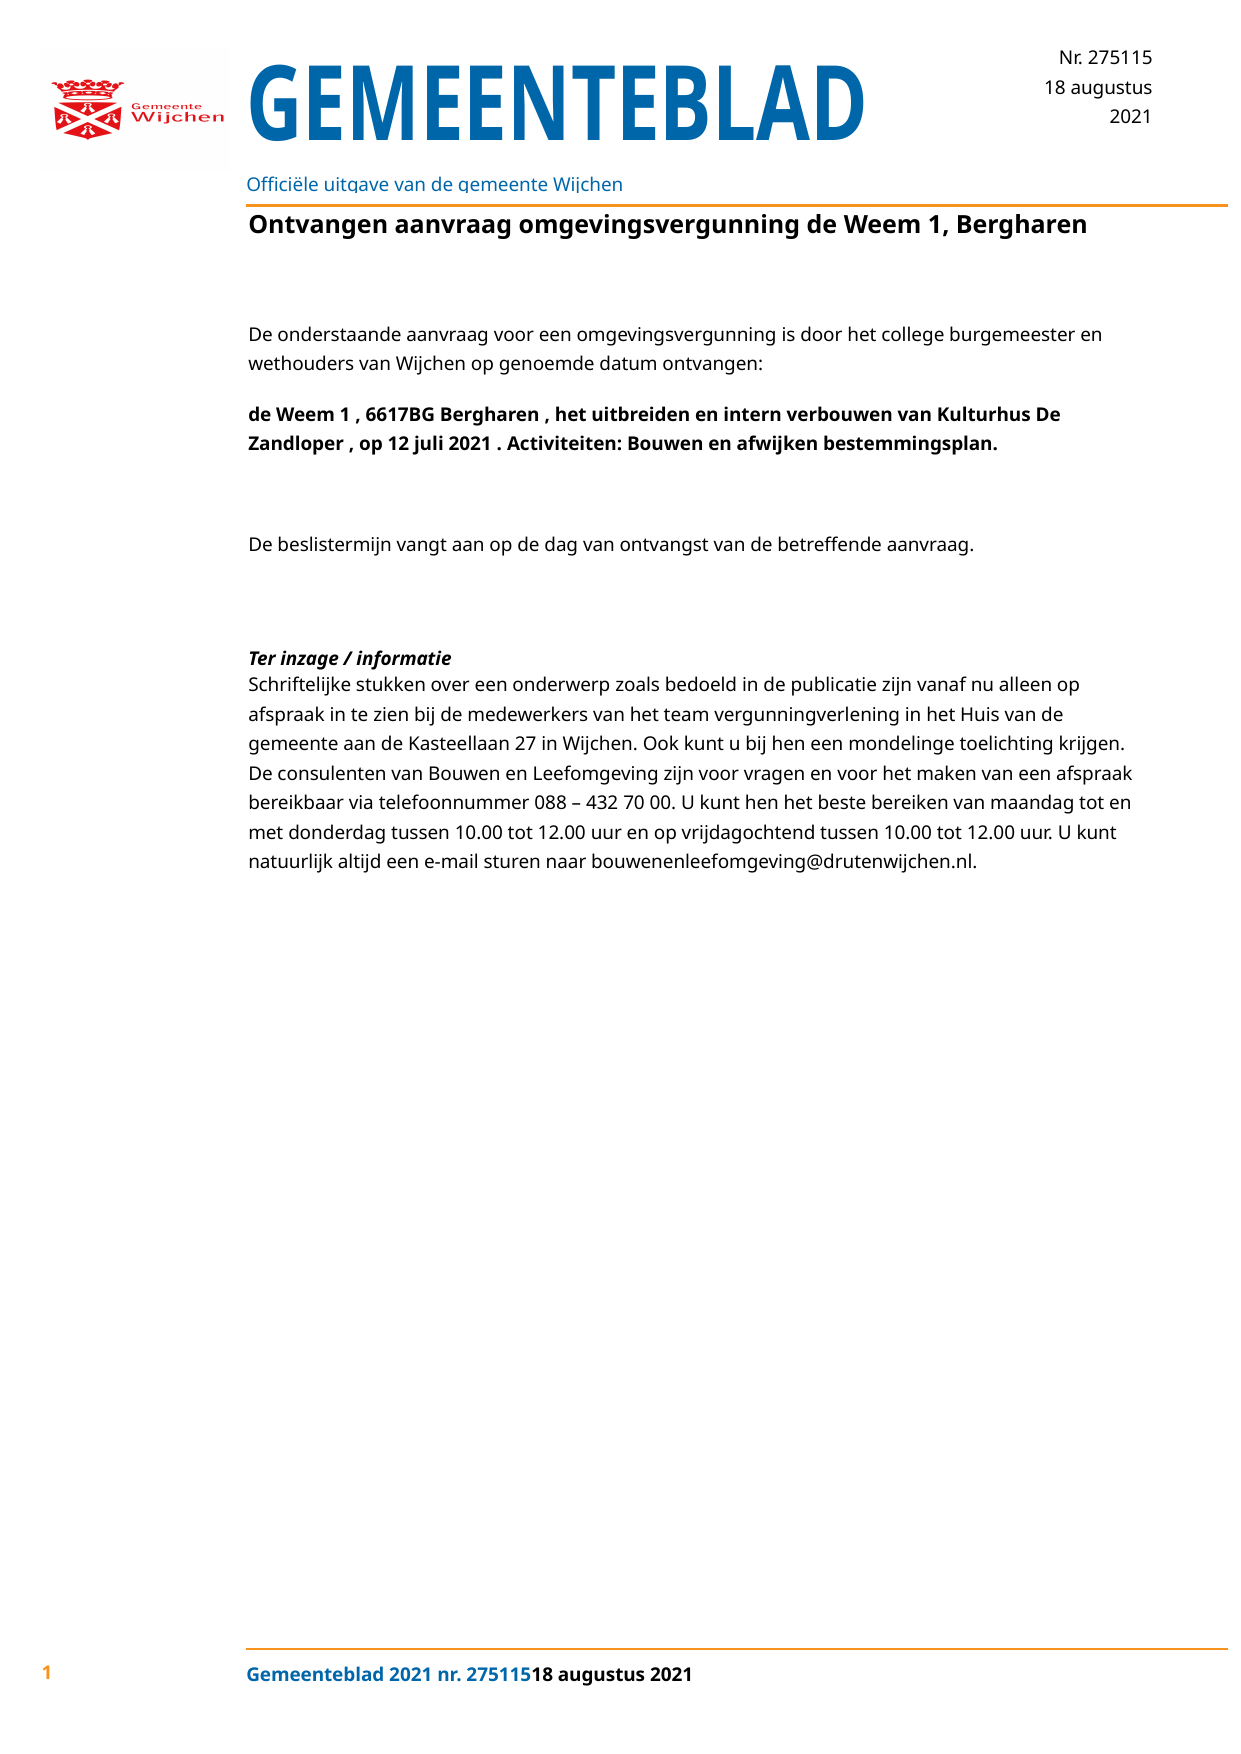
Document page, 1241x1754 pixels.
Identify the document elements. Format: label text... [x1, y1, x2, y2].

text Schriftelijke stukken over een onderwerp zoals bedoeld in de publicatie zijn vanaf nu alleen op afspraak in te zien bij de medewerkers van het team vergunningverlening in het Huis van de gemeente aan de Kasteellaan 27 in Wijchen. Ook kunt u bij hen een mondelinge toelichting krijgen. De consulenten van Bouwen en Leefomgeving zijn voor vragen en voor het maken van een afspraak bereikbaar via telefoonnummer 088 – 432 70 00. U kunt hen het beste bereiken van maandag tot en met donderdag tussen 10.00 tot 12.00 uur en op vrijdagochtend tussen 10.00 tot 12.00 uur. U kunt natuurlijk altijd een e-mail sturen naar bouwenenleefomgeving@drutenwijchen.nl. [248, 671, 1152, 874]
text Ontvangen aanvraag omgevingsvergunning de Weem 1, Bergharen [248, 207, 1152, 241]
text de Weem 1 , 6617BG Bergharen , het uitbreiden en intern verbouwen van Kulturhus De Zandloper , op 12 juli 2021 . Activiteiten: Bouwen en afwijken bestemmingsplan. [248, 401, 1152, 456]
text Ter inzage / informatie [248, 646, 1152, 671]
text De beslistermijn vangt aan op de dag van ontvangst van de betreffende aanvraag. [248, 531, 1152, 557]
text De onderstaande aanvraag voor een omgevingsvergunning is door het college burgemeester en wethouders van Wijchen op genoemde datum ontvangen: [248, 321, 1152, 376]
picture [41, 47, 231, 172]
